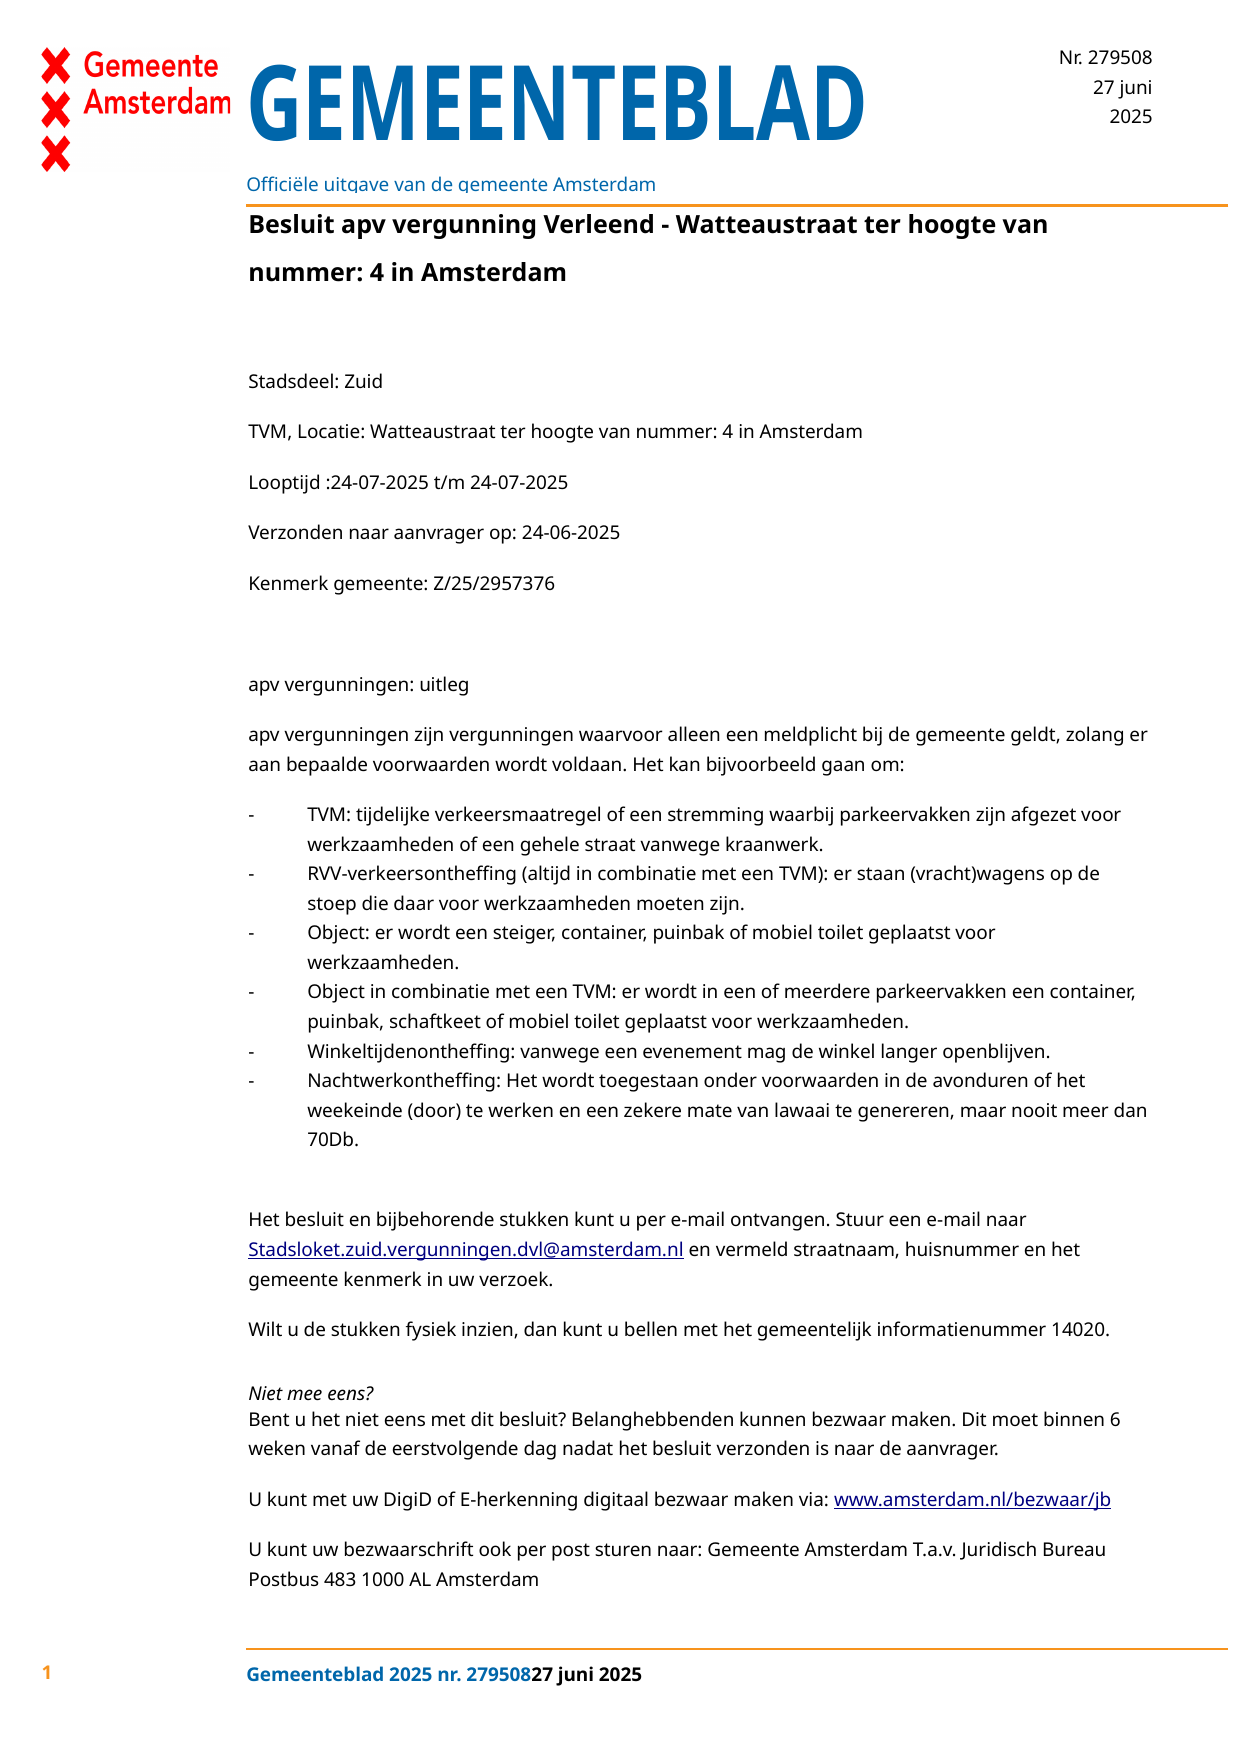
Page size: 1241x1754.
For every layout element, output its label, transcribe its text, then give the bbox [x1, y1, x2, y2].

text Looptijd :24-07-2025 t/m 24-07-2025 [248, 469, 1152, 495]
text Stadsdeel: Zuid [248, 368, 1152, 394]
list Object in combinatie met een TVM: er wordt in een of meerdere parkeervakken een container, puinbak, schaftkeet of mobiel toilet geplaatst voor werkzaamheden. [248, 979, 1152, 1034]
text U kunt uw bezwaarschrift ook per post sturen naar: Gemeente Amsterdam T.a.v. Juridisch Bureau Postbus 483 1000 AL Amsterdam [248, 1536, 1152, 1592]
list TVM: tijdelijke verkeersmaatregel of een stremming waarbij parkeervakken zijn afgezet voor werkzaamheden of een gehele straat vanwege kraanwerk. [248, 801, 1152, 857]
list Object: er wordt een steiger, container, puinbak of mobiel toilet geplaatst voor werkzaamheden. [248, 919, 1152, 975]
text U kunt met uw DigiD of E-herkenning digitaal bezwaar maken via: www.amsterdam.nl/bezwaar/jb [248, 1486, 1152, 1512]
picture [41, 47, 231, 172]
list Winkeltijdenontheffing: vanwege een evenement mag de winkel langer openblijven. [248, 1038, 1152, 1064]
text Kenmerk gemeente: Z/25/2957376 [248, 570, 1152, 596]
text Verzonden naar aanvrager op: 24-06-2025 [248, 519, 1152, 545]
list Nachtwerkontheffing: Het wordt toegestaan onder voorwaarden in de avonduren of het weekeinde (door) te werken en een zekere mate van lawaai te genereren, maar nooit meer dan 70Db. [248, 1067, 1152, 1152]
text Bent u het niet eens met dit besluit? Belanghebbenden kunnen bezwaar maken. Dit moet binnen 6 weken vanaf de eerstvolgende dag nadat het besluit verzonden is naar de aanvrager. [248, 1406, 1152, 1461]
text apv vergunningen zijn vergunningen waarvoor alleen een meldplicht bij de gemeente geldt, zolang er aan bepaalde voorwaarden wordt voldaan. Het kan bijvoorbeeld gaan om: [248, 721, 1152, 777]
text Wilt u de stukken fysiek inzien, dan kunt u bellen met het gemeentelijk informatienummer 14020. [248, 1316, 1152, 1342]
text Besluit apv vergunning Verleend - Watteaustraat ter hoogte van nummer: 4 in Amsterdam [248, 207, 1152, 288]
text TVM, Locatie: Watteaustraat ter hoogte van nummer: 4 in Amsterdam [248, 419, 1152, 444]
text Niet mee eens? [248, 1380, 1152, 1406]
list RVV-verkeersontheffing (altijd in combinatie met een TVM): er staan (vracht)wagens op de stoep die daar voor werkzaamheden moeten zijn. [248, 860, 1152, 916]
text apv vergunningen: uitleg [248, 671, 1152, 697]
text Het besluit en bijbehorende stukken kunt u per e-mail ontvangen. Stuur een e-mail naar Stadsloket.zuid.vergunningen.dvl@amsterdam.nl en vermeld straatnaam, huisnummer en het gemeente kenmerk in uw verzoek. [248, 1207, 1152, 1292]
